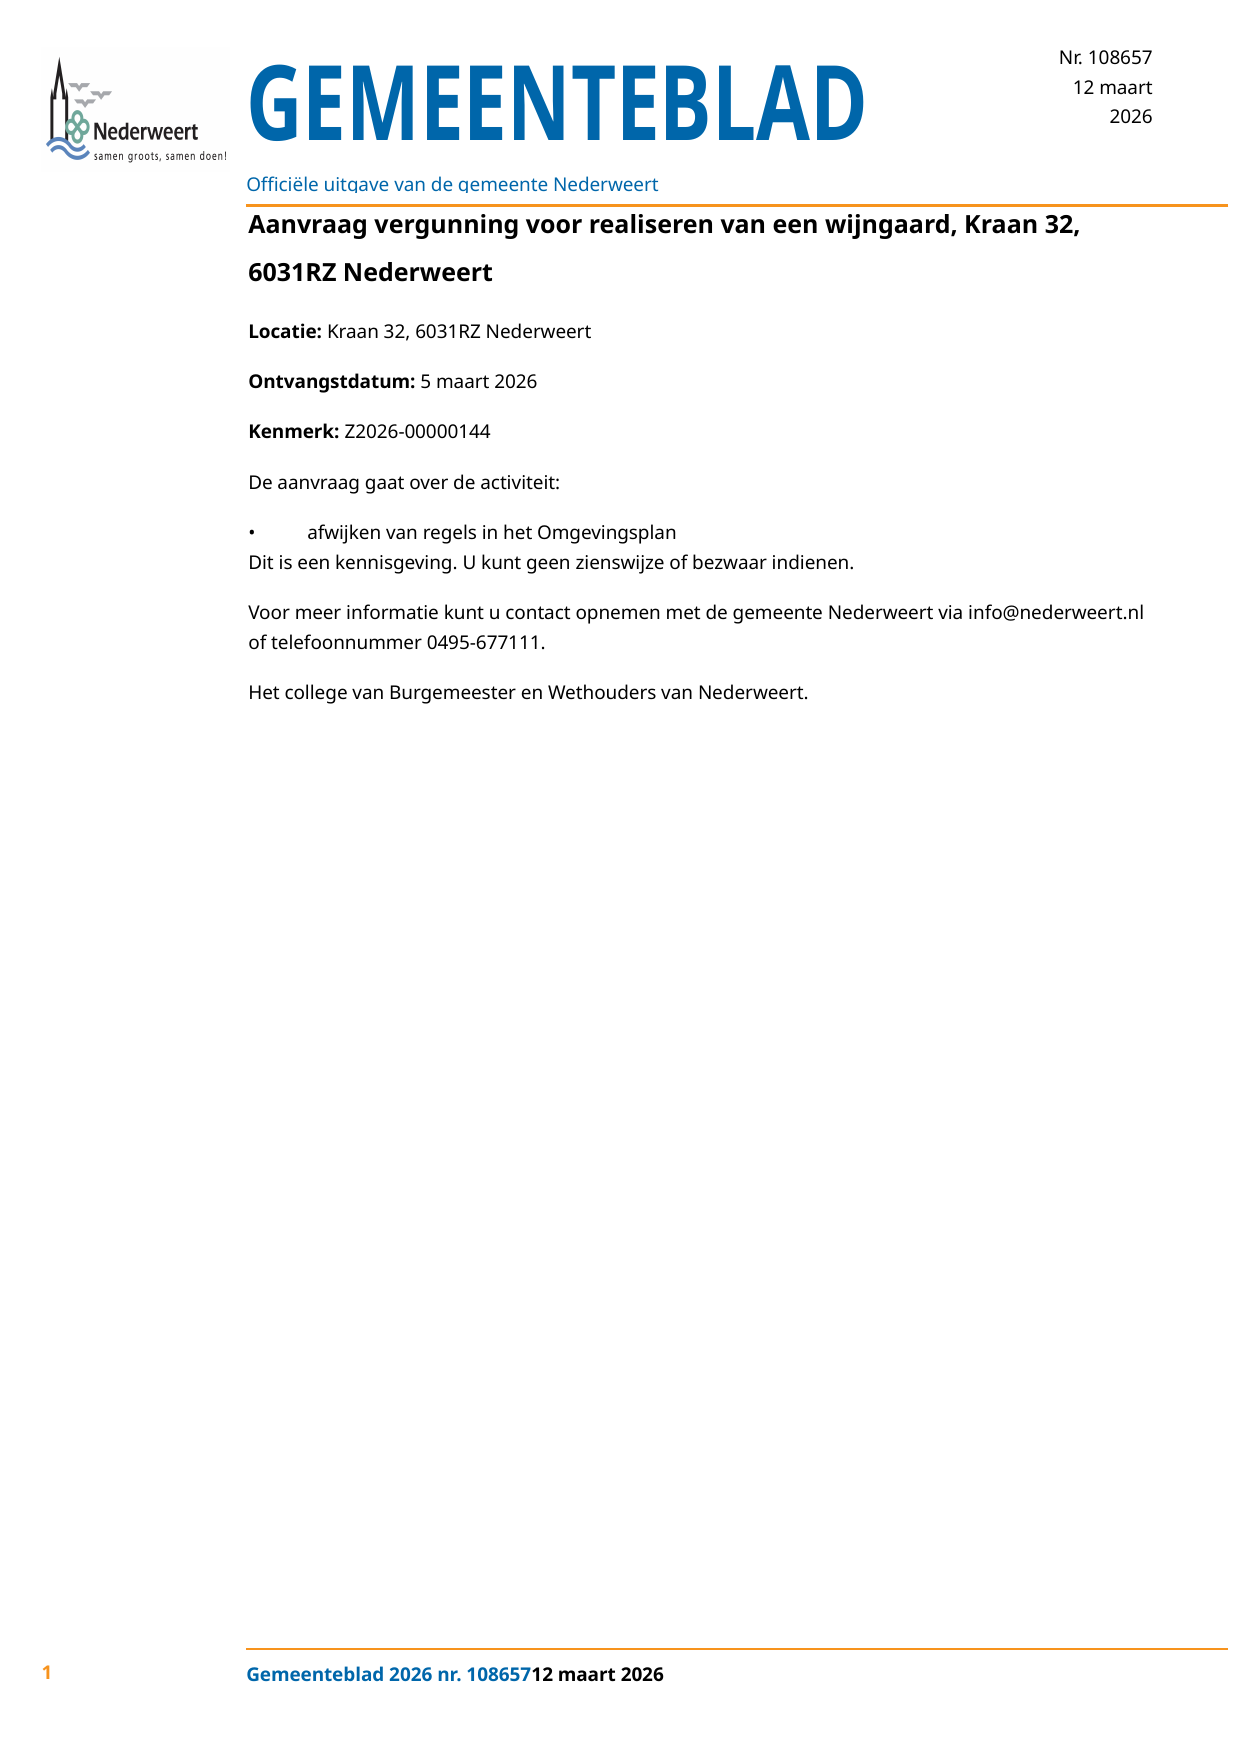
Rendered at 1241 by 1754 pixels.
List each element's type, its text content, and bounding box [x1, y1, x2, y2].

text Kenmerk: Z2026-00000144 [248, 419, 1152, 444]
text Aanvraag vergunning voor realiseren van een wijngaard, Kraan 32, 6031RZ Nederweert [248, 207, 1152, 288]
text Locatie: Kraan 32, 6031RZ Nederweert [248, 318, 1152, 344]
text Ontvangstdatum: 5 maart 2026 [248, 368, 1152, 394]
text Het college van Burgemeester en Wethouders van Nederweert. [248, 679, 1152, 705]
text Dit is een kennisgeving. U kunt geen zienswijze of bezwaar indienen. [248, 549, 1152, 575]
picture [41, 47, 231, 172]
list afwijken van regels in het Omgevingsplan [248, 519, 1152, 545]
text Voor meer informatie kunt u contact opnemen met de gemeente Nederweert via info@nederweert.nl of telefoonnummer 0495-677111. [248, 599, 1152, 655]
text De aanvraag gaat over de activiteit: [248, 469, 1152, 495]
